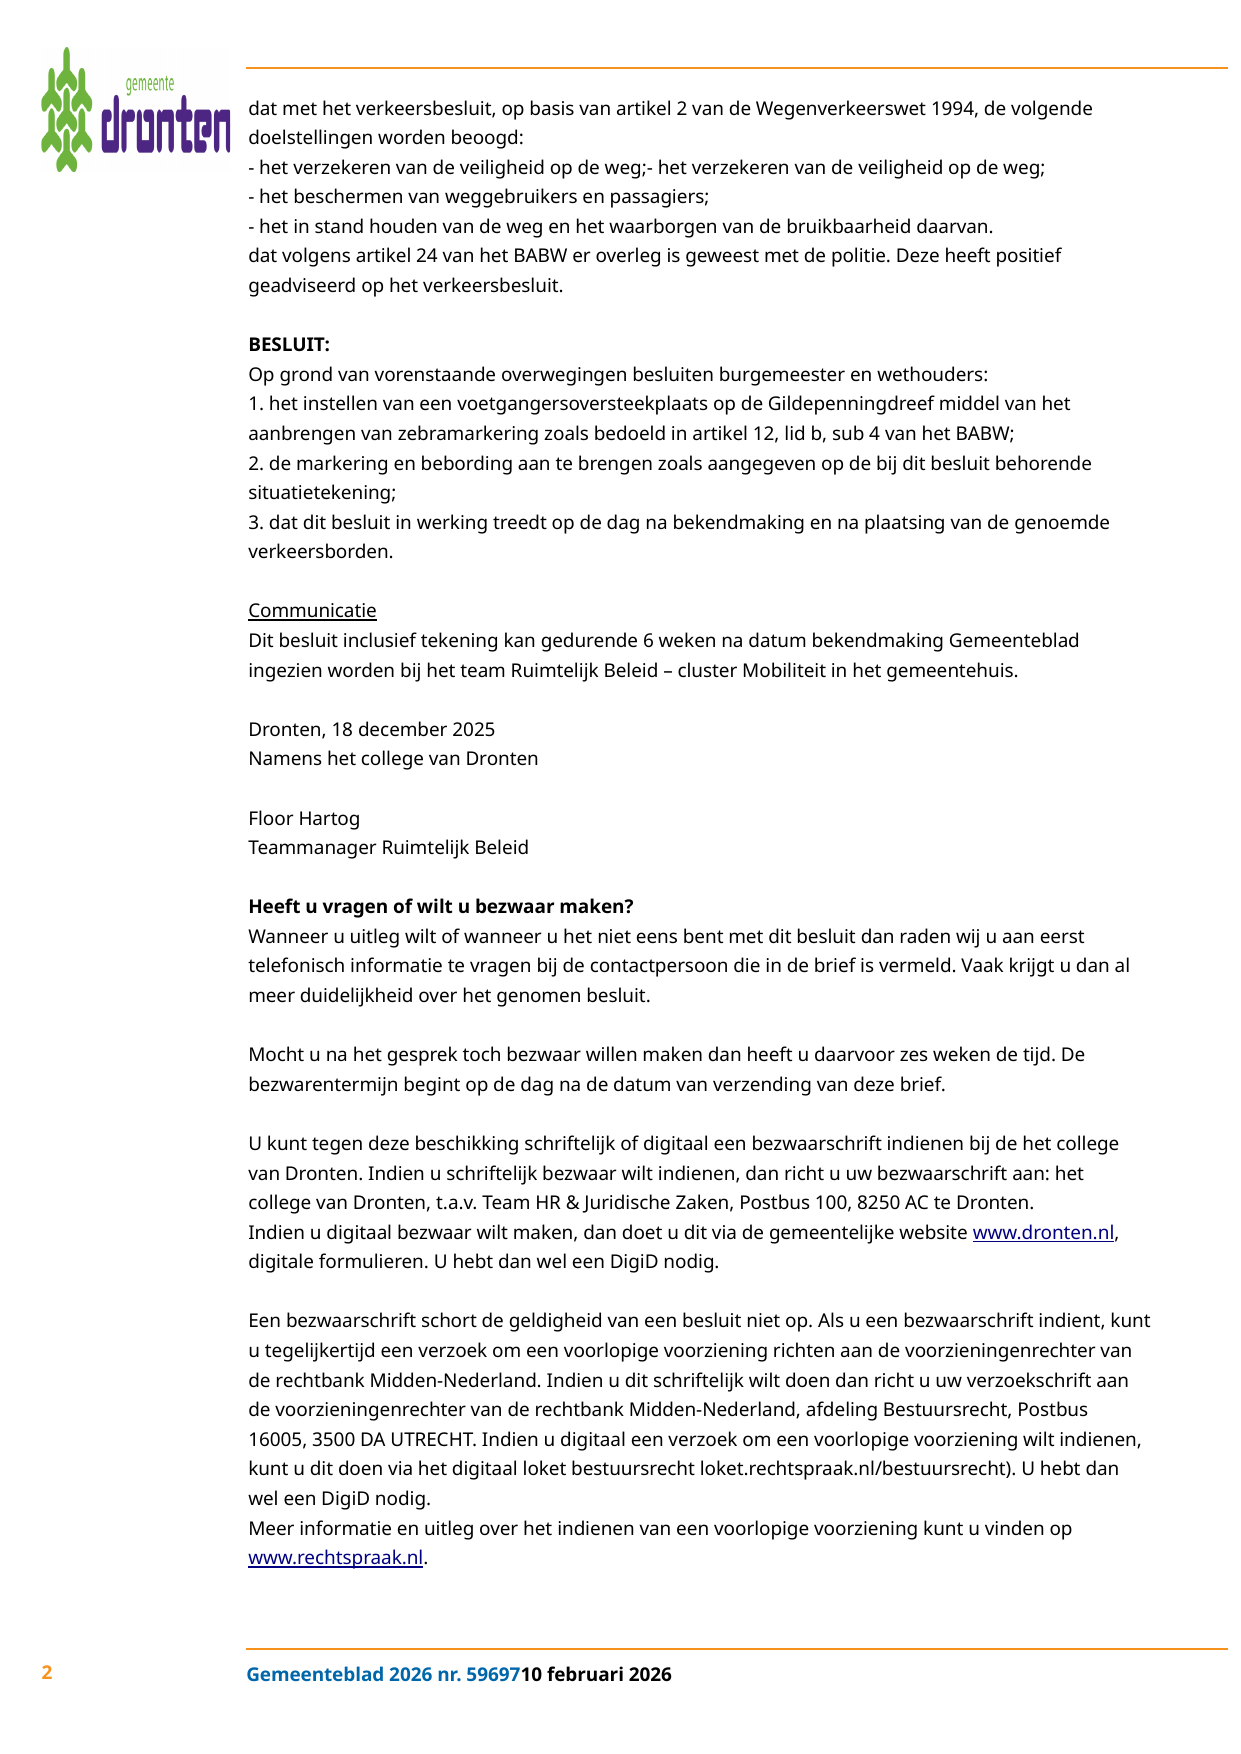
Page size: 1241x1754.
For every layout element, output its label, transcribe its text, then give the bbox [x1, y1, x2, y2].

text 1. het instellen van een voetgangersoversteekplaats op de Gildepenningdreef middel van het aanbrengen van zebramarkering zoals bedoeld in artikel 12, lid b, sub 4 van het BABW; [248, 391, 1152, 446]
text dat met het verkeersbesluit, op basis van artikel 2 van de Wegenverkeerswet 1994, de volgende doelstellingen worden beoogd: [248, 95, 1152, 150]
text - het verzekeren van de veiligheid op de weg;- het verzekeren van de veiligheid op de weg; [248, 154, 1152, 180]
text U kunt tegen deze beschikking schriftelijk of digitaal een bezwaarschrift indienen bij de het college van Dronten. Indien u schriftelijk bezwaar wilt indienen, dan richt u uw bezwaarschrift aan: het college van Dronten, t.a.v. Team HR & Juridische Zaken, Postbus 100, 8250 AC te Dronten. [248, 1130, 1152, 1215]
text Communicatie [248, 598, 1152, 623]
picture [41, 47, 231, 172]
text Op grond van vorenstaande overwegingen besluiten burgemeester en wethouders: [248, 361, 1152, 387]
text Indien u digitaal bezwaar wilt maken, dan doet u dit via de gemeentelijke website www.dronten.nl, digitale formulieren. U hebt dan wel een DigiD nodig. [248, 1219, 1152, 1274]
text Heeft u vragen of wilt u bezwaar maken? [248, 893, 1152, 919]
text - het in stand houden van de weg en het waarborgen van de bruikbaarheid daarvan. [248, 213, 1152, 239]
text Floor Hartog [248, 805, 1152, 831]
text Meer informatie en uitleg over het indienen van een voorlopige voorziening kunt u vinden op www.rechtspraak.nl. [248, 1515, 1152, 1570]
text Wanneer u uitleg wilt of wanneer u het niet eens bent met dit besluit dan raden wij u aan eerst telefonisch informatie te vragen bij de contactpersoon die in de brief is vermeld. Vaak krijgt u dan al meer duidelijkheid over het genomen besluit. [248, 923, 1152, 1008]
text BESLUIT: [248, 331, 1152, 357]
text Dronten, 18 december 2025 [248, 716, 1152, 742]
text - het beschermen van weggebruikers en passagiers; [248, 183, 1152, 209]
text Een bezwaarschrift schort de geldigheid van een besluit niet op. Als u een bezwaarschrift indient, kunt u tegelijkertijd een verzoek om een voorlopige voorziening richten aan de voorzieningenrechter van de rechtbank Midden-Nederland. Indien u dit schriftelijk wilt doen dan richt u uw verzoekschrift aan de voorzieningenrechter van de rechtbank Midden-Nederland, afdeling Bestuursrecht, Postbus 16005, 3500 DA UTRECHT. Indien u digitaal een verzoek om een voorlopige voorziening wilt indienen, kunt u dit doen via het digitaal loket bestuursrecht loket.rechtspraak.nl/bestuursrecht). U hebt dan wel een DigiD nodig. [248, 1308, 1152, 1511]
text 3. dat dit besluit in werking treedt op de dag na bekendmaking en na plaatsing van de genoemde verkeersborden. [248, 509, 1152, 564]
text Namens het college van Dronten [248, 746, 1152, 771]
text dat volgens artikel 24 van het BABW er overleg is geweest met de politie. Deze heeft positief geadviseerd op het verkeersbesluit. [248, 243, 1152, 298]
text 2. de markering en bebording aan te brengen zoals aangegeven op de bij dit besluit behorende situatietekening; [248, 450, 1152, 505]
text Teammanager Ruimtelijk Beleid [248, 834, 1152, 860]
text Dit besluit inclusief tekening kan gedurende 6 weken na datum bekendmaking Gemeenteblad ingezien worden bij het team Ruimtelijk Beleid – cluster Mobiliteit in het gemeentehuis. [248, 627, 1152, 683]
text Mocht u na het gesprek toch bezwaar willen maken dan heeft u daarvoor zes weken de tijd. De bezwarentermijn begint op de dag na de datum van verzending van deze brief. [248, 1041, 1152, 1097]
